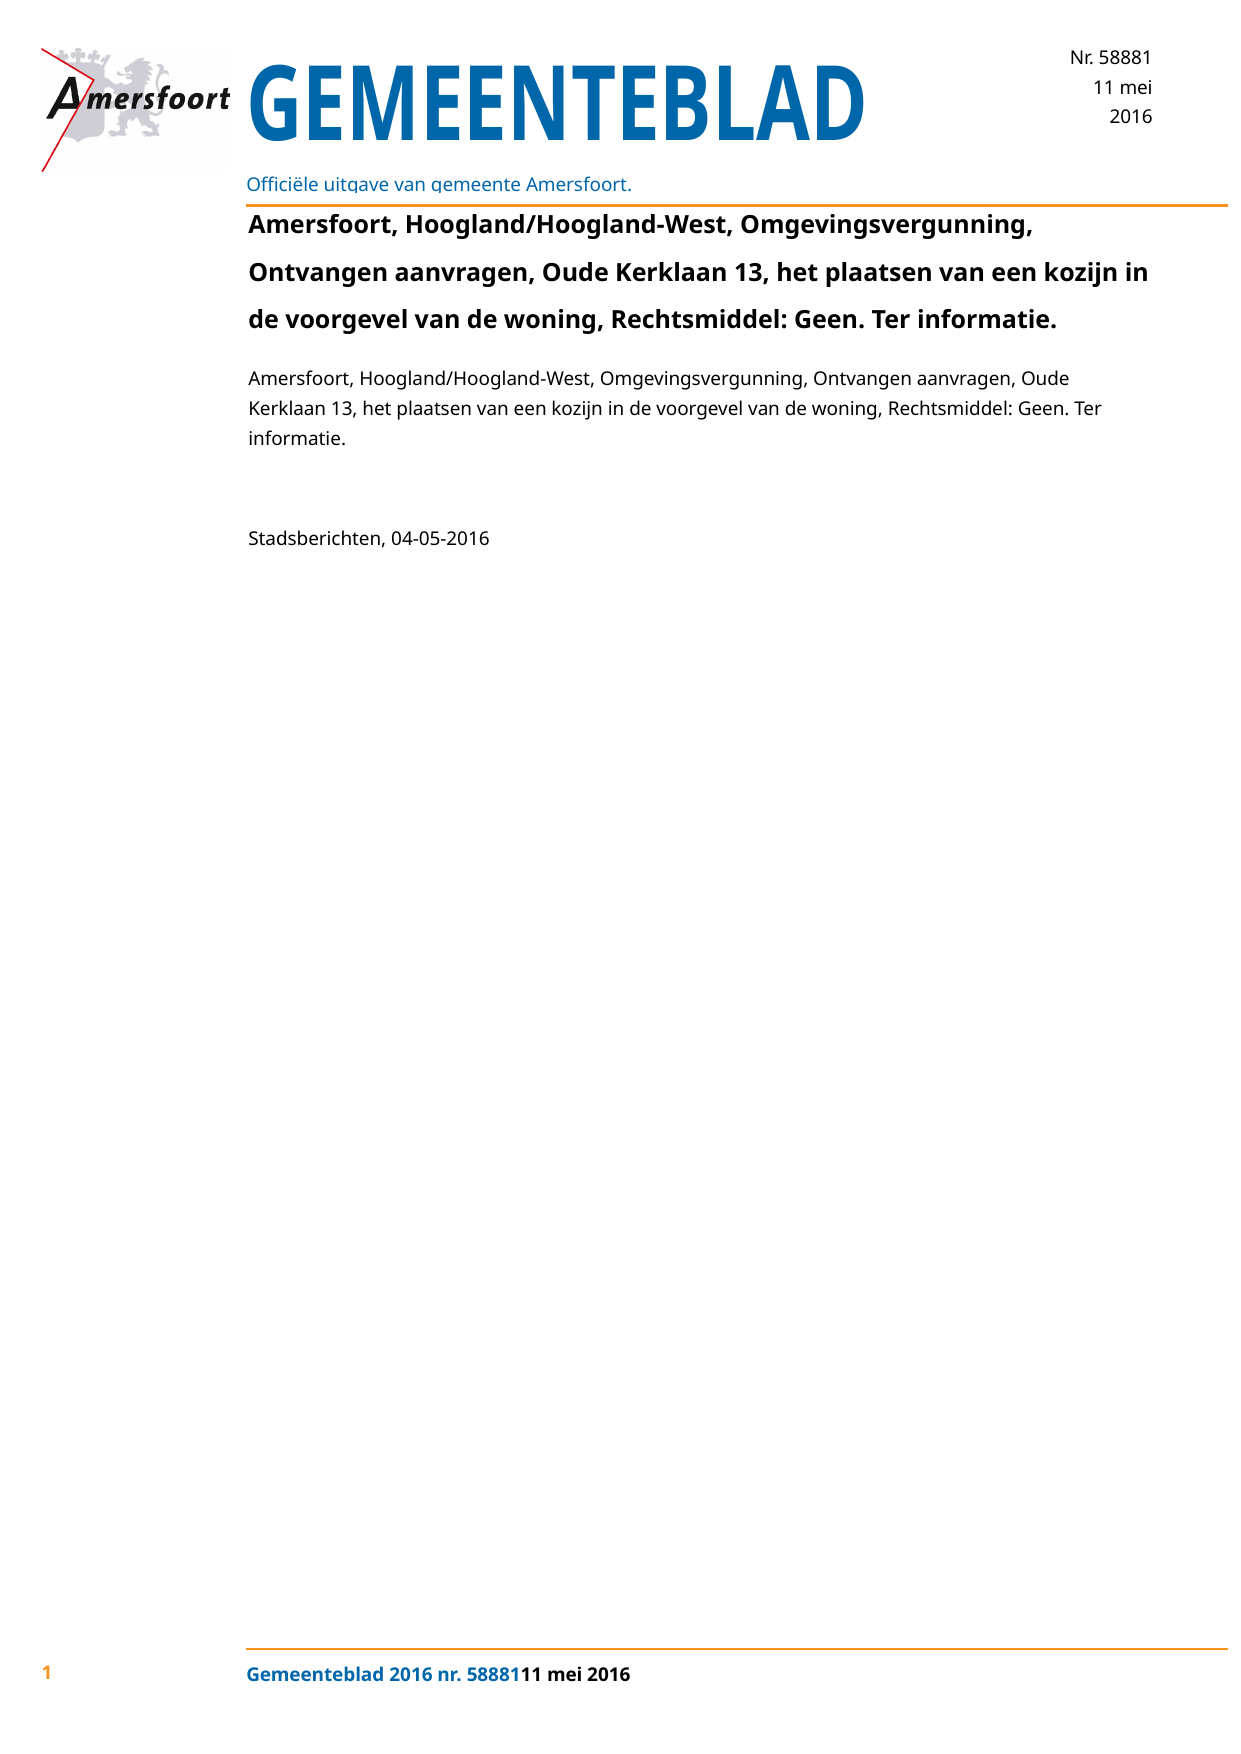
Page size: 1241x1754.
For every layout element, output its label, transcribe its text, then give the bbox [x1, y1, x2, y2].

text Amersfoort, Hoogland/Hoogland-West, Omgevingsvergunning, Ontvangen aanvragen, Oude Kerklaan 13, het plaatsen van een kozijn in de voorgevel van de woning, Rechtsmiddel: Geen. Ter informatie. [248, 366, 1152, 450]
text Stadsberichten, 04-05-2016 [248, 526, 1152, 551]
text Amersfoort, Hoogland/Hoogland-West, Omgevingsvergunning, Ontvangen aanvragen, Oude Kerklaan 13, het plaatsen van een kozijn in de voorgevel van de woning, Rechtsmiddel: Geen. Ter informatie. [248, 207, 1152, 336]
picture [41, 47, 231, 172]
